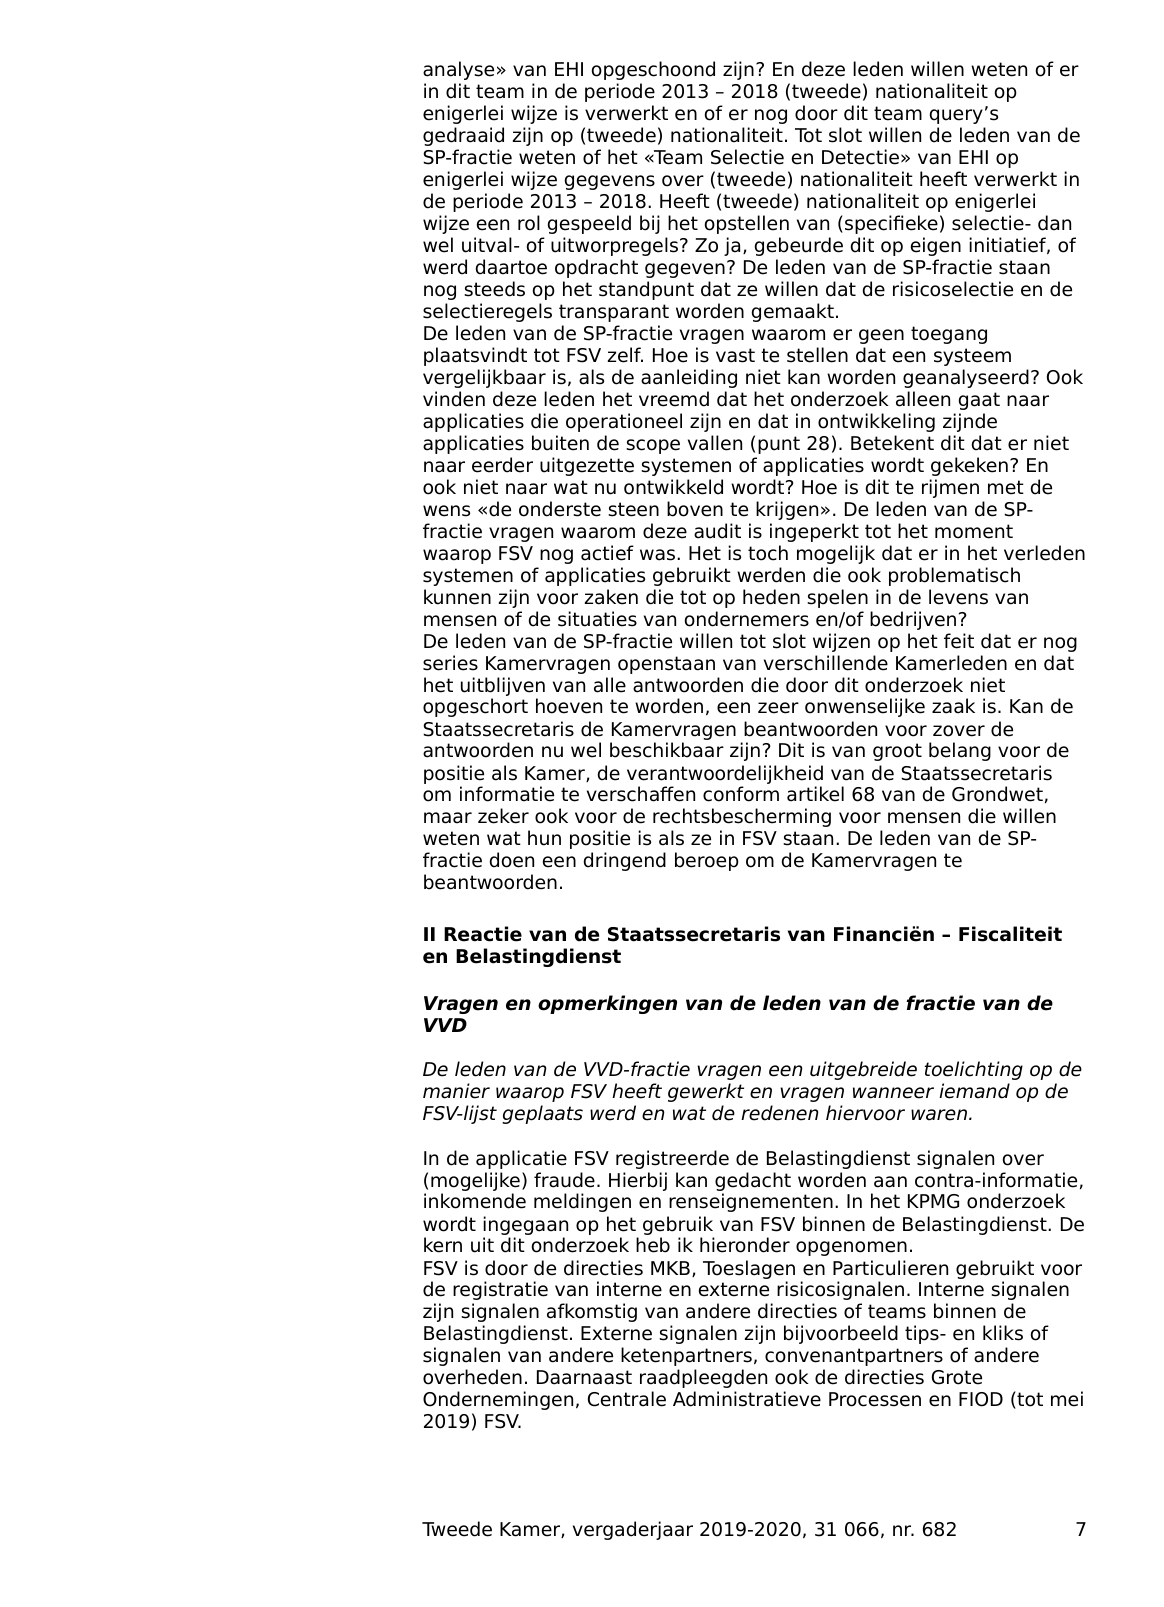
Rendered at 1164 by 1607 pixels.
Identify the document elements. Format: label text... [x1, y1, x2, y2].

text De leden van de VVD-fractie vragen een uitgebreide toelichting op de manier waarop FSV heeft gewerkt en vragen wanneer iemand op de FSV-lijst geplaats werd en wat de redenen hiervoor waren. [422, 1059, 1087, 1125]
text De leden van de SP-fractie vragen waarom er geen toegang plaatsvindt tot FSV zelf. Hoe is vast te stellen dat een systeem vergelijkbaar is, als de aanleiding niet kan worden geanalyseerd? Ook vinden deze leden het vreemd dat het onderzoek alleen gaat naar applicaties die operationeel zijn en dat in ontwikkeling zijnde applicaties buiten de scope vallen (punt 28). Betekent dit dat er niet naar eerder uitgezette systemen of applicaties wordt gekeken? En ook niet naar wat nu ontwikkeld wordt? Hoe is dit te rijmen met de wens «de onderste steen boven te krijgen». De leden van de SP-fractie vragen waarom deze audit is ingeperkt tot het moment waarop FSV nog actief was. Het is toch mogelijk dat er in het verleden systemen of applicaties gebruikt werden die ook problematisch kunnen zijn voor zaken die tot op heden spelen in de levens van mensen of de situaties van ondernemers en/of bedrijven? [422, 323, 1087, 631]
text FSV is door de directies MKB, Toeslagen en Particulieren gebruikt voor de registratie van interne en externe risicosignalen. Interne signalen zijn signalen afkomstig van andere directies of teams binnen de Belastingdienst. Externe signalen zijn bijvoorbeeld tips- en kliks of signalen van andere ketenpartners, convenantpartners of andere overheden. Daarnaast raadpleegden ook de directies Grote Ondernemingen, Centrale Administratieve Processen en FIOD (tot mei 2019) FSV. [422, 1257, 1087, 1433]
text analyse» van EHI opgeschoond zijn? En deze leden willen weten of er in dit team in de periode 2013 – 2018 (tweede) nationaliteit op enigerlei wijze is verwerkt en of er nog door dit team query’s gedraaid zijn op (tweede) nationaliteit. Tot slot willen de leden van de SP-fractie weten of het «Team Selectie en Detectie» van EHI op enigerlei wijze gegevens over (tweede) nationaliteit heeft verwerkt in de periode 2013 – 2018. Heeft (tweede) nationaliteit op enigerlei wijze een rol gespeeld bij het opstellen van (specifieke) selectie- dan wel uitval- of uitworpregels? Zo ja, gebeurde dit op eigen initiatief, of werd daartoe opdracht gegeven? De leden van de SP-fractie staan nog steeds op het standpunt dat ze willen dat de risicoselectie en de selectieregels transparant worden gemaakt. [422, 59, 1087, 323]
subtitle Vragen en opmerkingen van de leden van de fractie van de VVD [422, 993, 1087, 1037]
text De leden van de SP-fractie willen tot slot wijzen op het feit dat er nog series Kamervragen openstaan van verschillende Kamerleden en dat het uitblijven van alle antwoorden die door dit onderzoek niet opgeschort hoeven te worden, een zeer onwenselijke zaak is. Kan de Staatssecretaris de Kamervragen beantwoorden voor zover de antwoorden nu wel beschikbaar zijn? Dit is van groot belang voor de positie als Kamer, de verantwoordelijkheid van de Staatssecretaris om informatie te verschaffen conform artikel 68 van de Grondwet, maar zeker ook voor de rechtsbescherming voor mensen die willen weten wat hun positie is als ze in FSV staan. De leden van de SP-fractie doen een dringend beroep om de Kamervragen te beantwoorden. [422, 631, 1087, 894]
text In de applicatie FSV registreerde de Belastingdienst signalen over (mogelijke) fraude. Hierbij kan gedacht worden aan contra-informatie, inkomende meldingen en renseignementen. In het KPMG onderzoek wordt ingegaan op het gebruik van FSV binnen de Belastingdienst. De kern uit dit onderzoek heb ik hieronder opgenomen. [422, 1147, 1087, 1257]
subtitle II Reactie van de Staatssecretaris van Financiën – Fiscaliteit en Belastingdienst [422, 924, 1087, 968]
